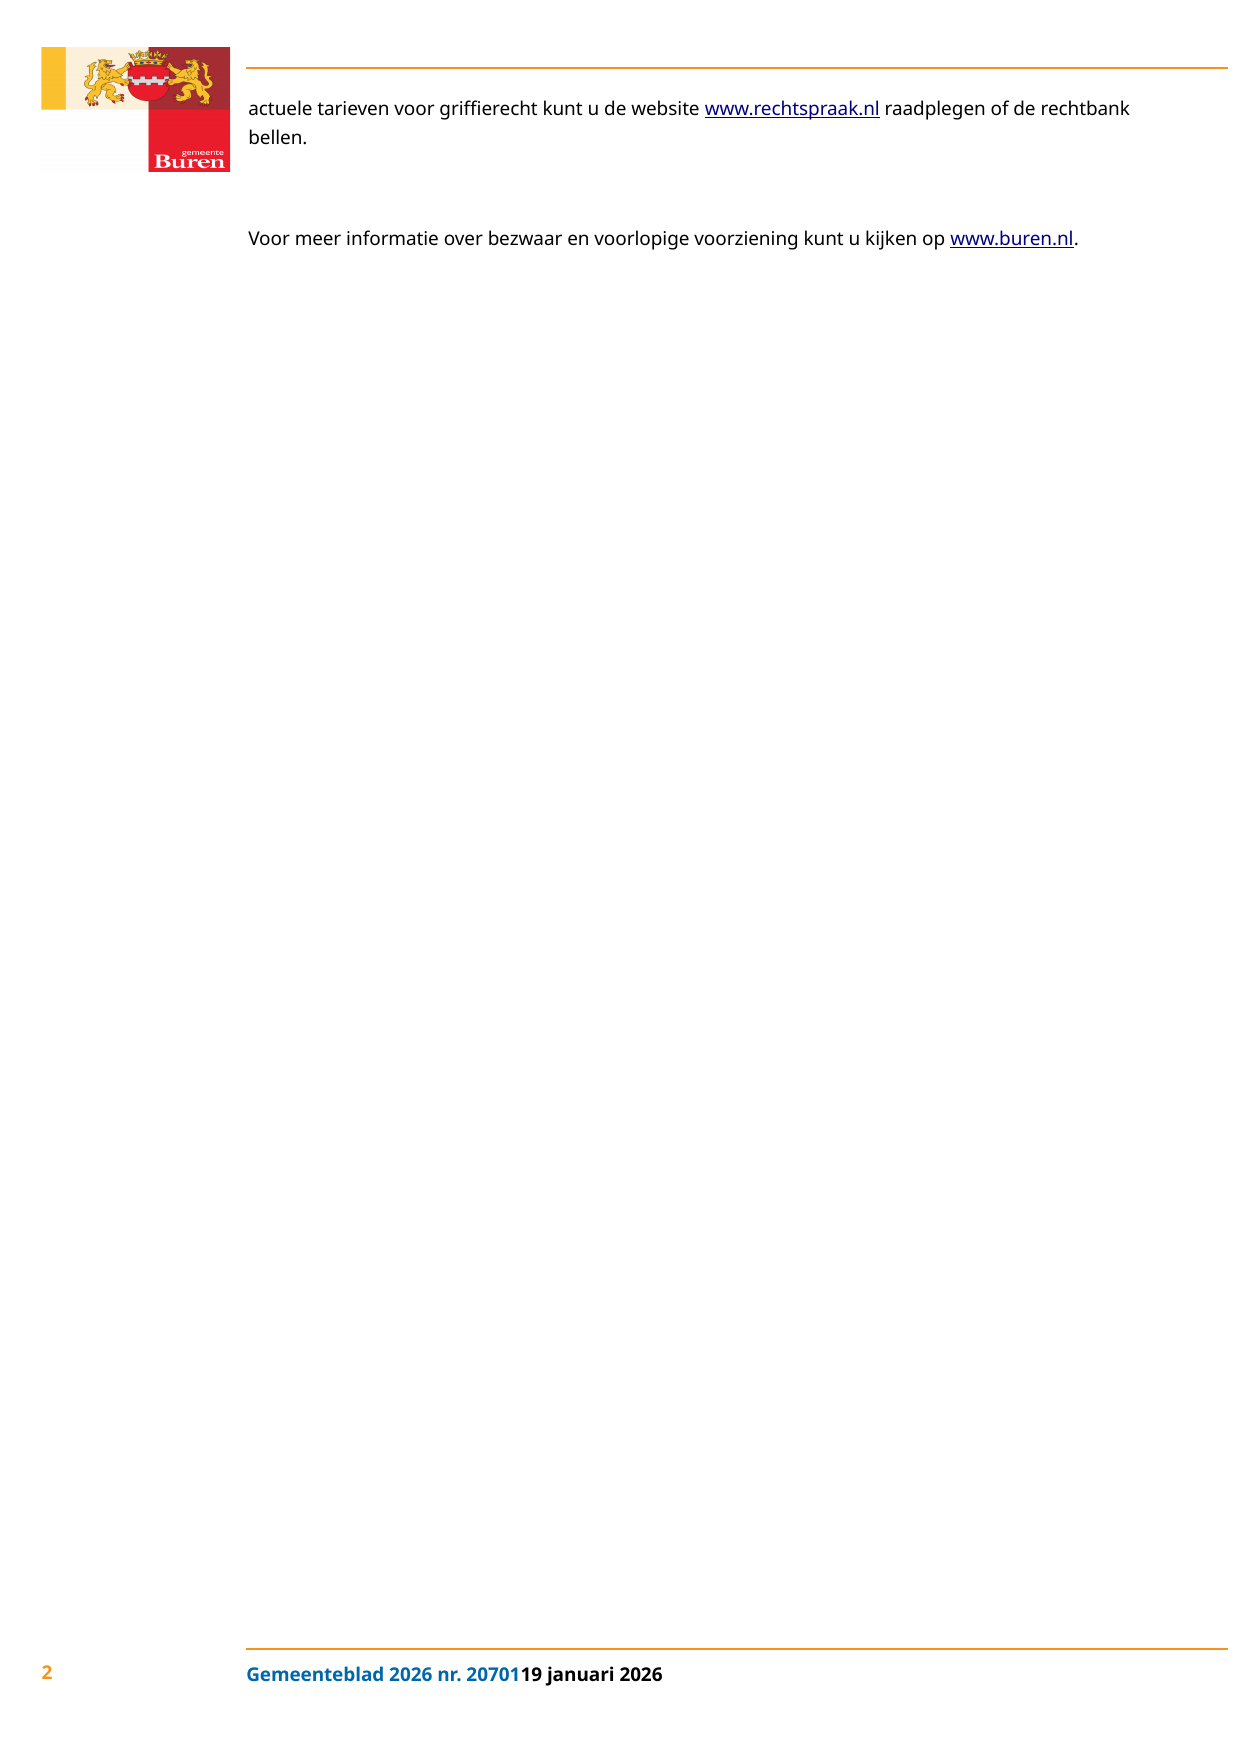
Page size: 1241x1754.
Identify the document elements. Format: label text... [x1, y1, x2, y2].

text Voor meer informatie over bezwaar en voorlopige voorziening kunt u kijken op www.buren.nl. [248, 225, 1152, 251]
picture [41, 47, 231, 172]
text actuele tarieven voor griffierecht kunt u de website www.rechtspraak.nl raadplegen of de rechtbank bellen. [248, 95, 1152, 150]
